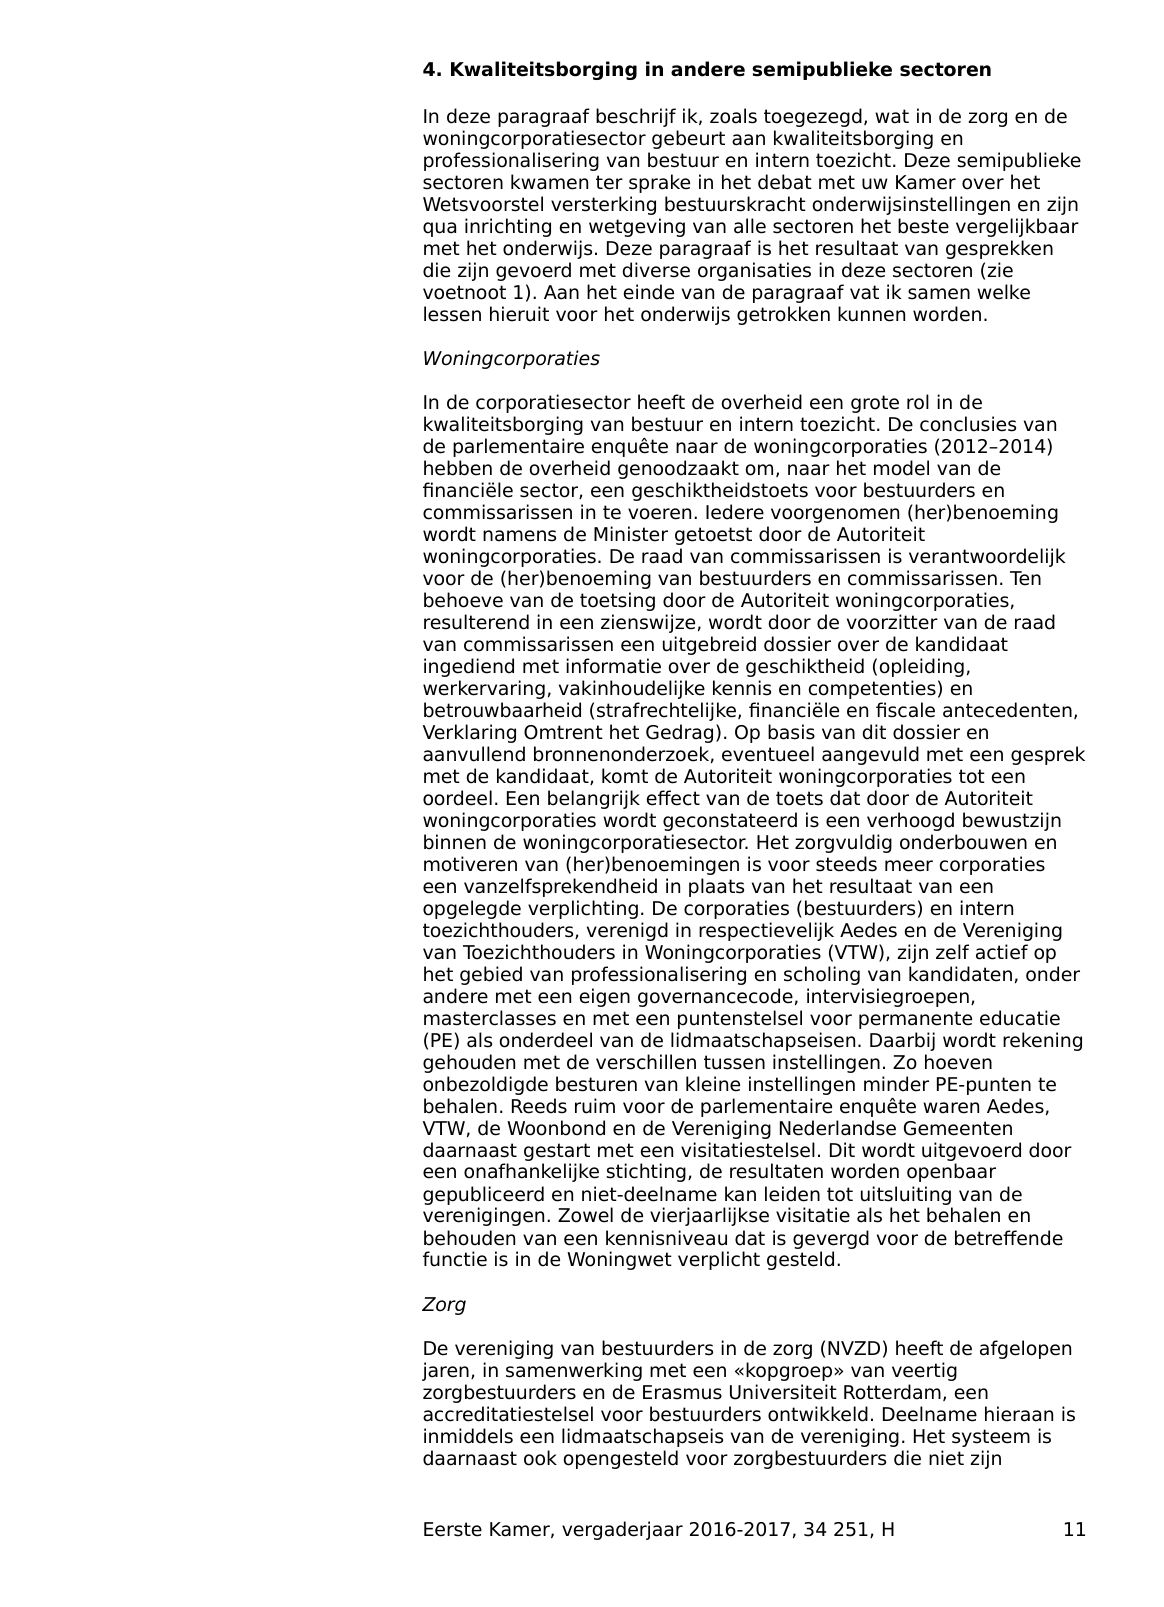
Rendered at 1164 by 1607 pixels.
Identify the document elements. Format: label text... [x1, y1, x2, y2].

text In deze paragraaf beschrijf ik, zoals toegezegd, wat in de zorg en de woningcorporatiesector gebeurt aan kwaliteitsborging en professionalisering van bestuur en intern toezicht. Deze semipublieke sectoren kwamen ter sprake in het debat met uw Kamer over het Wetsvoorstel versterking bestuurskracht onderwijsinstellingen en zijn qua inrichting en wetgeving van alle sectoren het beste vergelijkbaar met het onderwijs. Deze paragraaf is het resultaat van gesprekken die zijn gevoerd met diverse organisaties in deze sectoren (zie voetnoot 1). Aan het einde van de paragraaf vat ik samen welke lessen hieruit voor het onderwijs getrokken kunnen worden. [422, 106, 1087, 326]
subtitle Woningcorporaties [422, 348, 1087, 370]
text In de corporatiesector heeft de overheid een grote rol in de kwaliteitsborging van bestuur en intern toezicht. De conclusies van de parlementaire enquête naar de woningcorporaties (2012–2014) hebben de overheid genoodzaakt om, naar het model van de financiële sector, een geschiktheidstoets voor bestuurders en commissarissen in te voeren. Iedere voorgenomen (her)benoeming wordt namens de Minister getoetst door de Autoriteit woningcorporaties. De raad van commissarissen is verantwoordelijk voor de (her)benoeming van bestuurders en commissarissen. Ten behoeve van de toetsing door de Autoriteit woningcorporaties, resulterend in een zienswijze, wordt door de voorzitter van de raad van commissarissen een uitgebreid dossier over de kandidaat ingediend met informatie over de geschiktheid (opleiding, werkervaring, vakinhoudelijke kennis en competenties) en betrouwbaarheid (strafrechtelijke, financiële en fiscale antecedenten, Verklaring Omtrent het Gedrag). Op basis van dit dossier en aanvullend bronnenonderzoek, eventueel aangevuld met een gesprek met de kandidaat, komt de Autoriteit woningcorporaties tot een oordeel. Een belangrijk effect van de toets dat door de Autoriteit woningcorporaties wordt geconstateerd is een verhoogd bewustzijn binnen de woningcorporatiesector. Het zorgvuldig onderbouwen en motiveren van (her)benoemingen is voor steeds meer corporaties een vanzelfsprekendheid in plaats van het resultaat van een opgelegde verplichting. De corporaties (bestuurders) en intern toezichthouders, verenigd in respectievelijk Aedes en de Vereniging van Toezichthouders in Woningcorporaties (VTW), zijn zelf actief op het gebied van professionalisering en scholing van kandidaten, onder andere met een eigen governancecode, intervisiegroepen, masterclasses en met een puntenstelsel voor permanente educatie (PE) als onderdeel van de lidmaatschapseisen. Daarbij wordt rekening gehouden met de verschillen tussen instellingen. Zo hoeven onbezoldigde besturen van kleine instellingen minder PE-punten te behalen. Reeds ruim voor de parlementaire enquête waren Aedes, VTW, de Woonbond en de Vereniging Nederlandse Gemeenten daarnaast gestart met een visitatiestelsel. Dit wordt uitgevoerd door een onafhankelijke stichting, de resultaten worden openbaar gepubliceerd en niet-deelname kan leiden tot uitsluiting van de verenigingen. Zowel de vierjaarlijkse visitatie als het behalen en behouden van een kennisniveau dat is gevergd voor de betreffende functie is in de Woningwet verplicht gesteld. [422, 392, 1087, 1271]
subtitle 4. Kwaliteitsborging in andere semipublieke sectoren [422, 59, 1087, 81]
subtitle Zorg [422, 1293, 1087, 1316]
text De vereniging van bestuurders in de zorg (NVZD) heeft de afgelopen jaren, in samenwerking met een «kopgroep» van veertig zorgbestuurders en de Erasmus Universiteit Rotterdam, een accreditatiestelsel voor bestuurders ontwikkeld. Deelname hieraan is inmiddels een lidmaatschapseis van de vereniging. Het systeem is daarnaast ook opengesteld voor zorgbestuurders die niet zijn [422, 1338, 1087, 1469]
